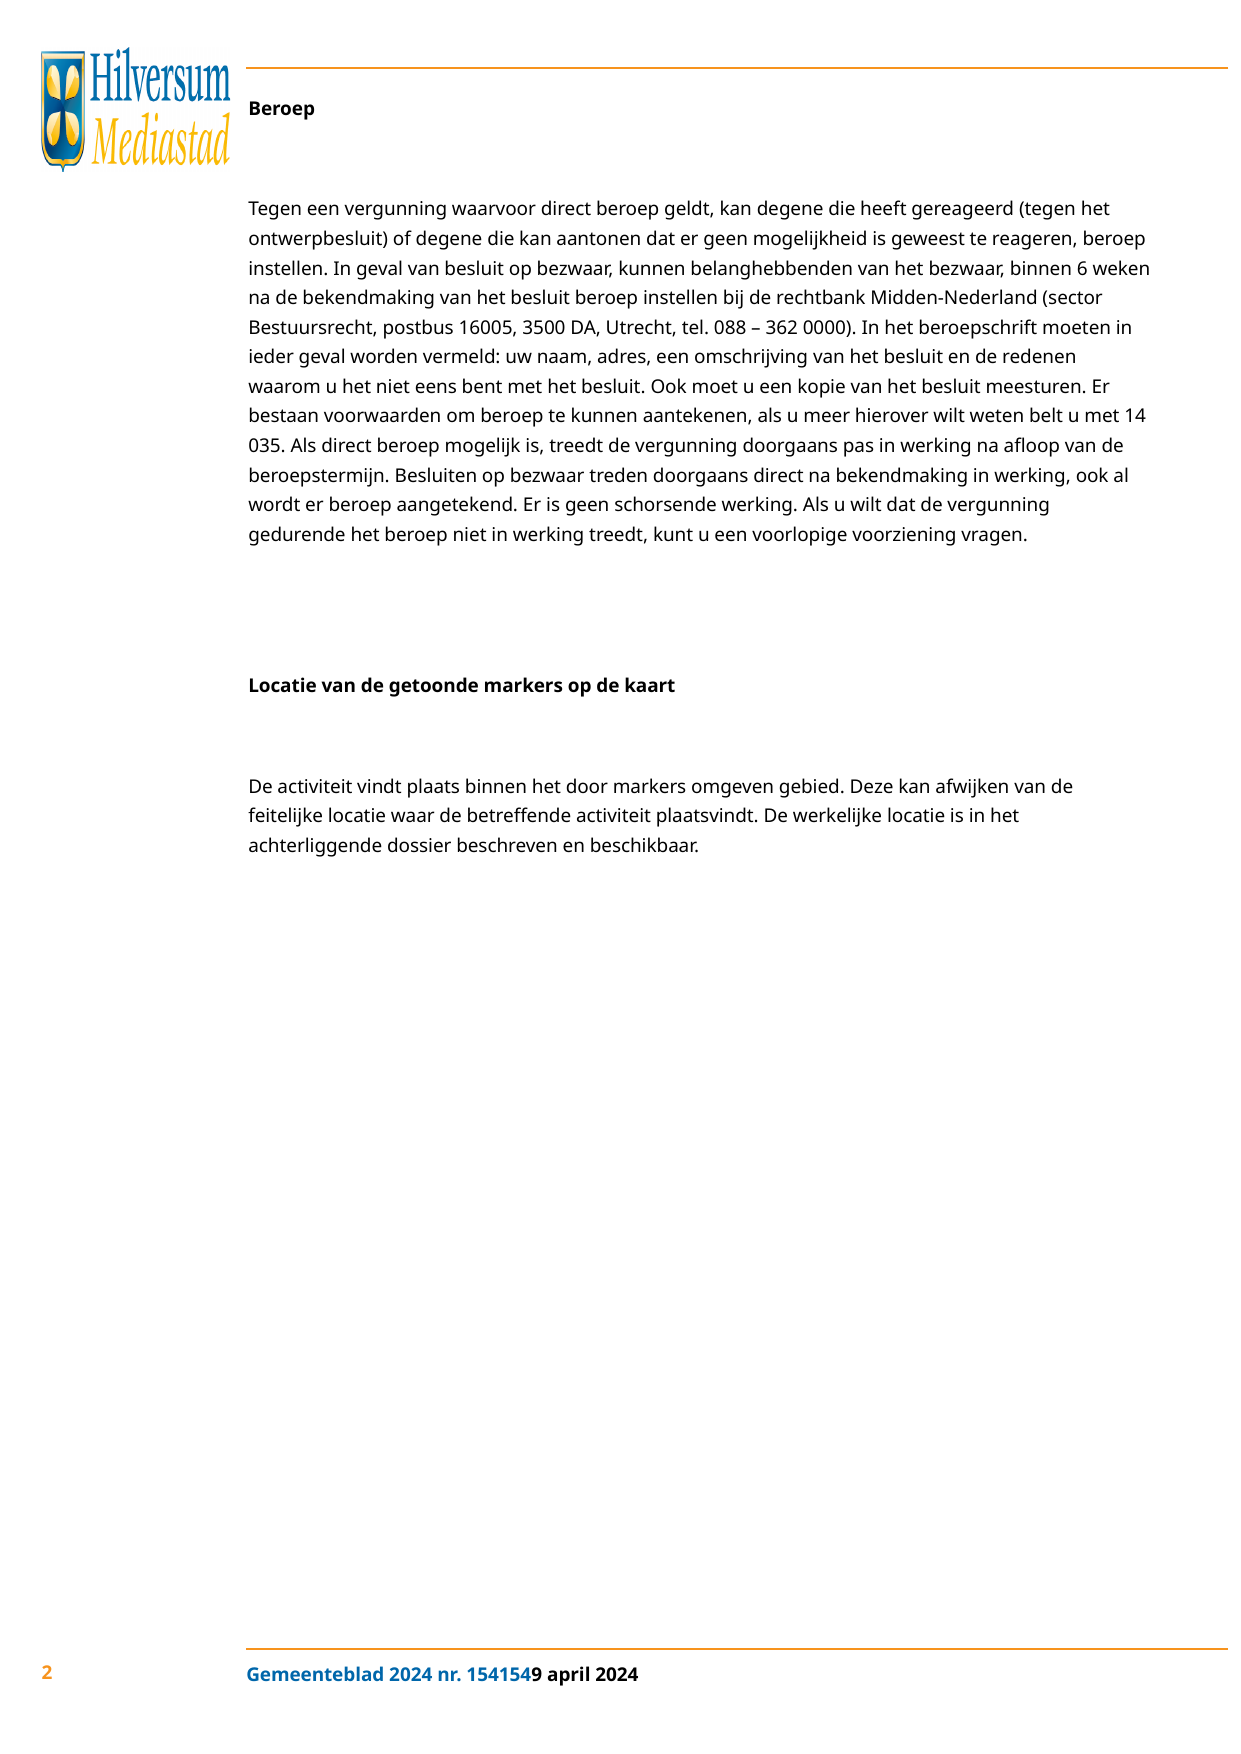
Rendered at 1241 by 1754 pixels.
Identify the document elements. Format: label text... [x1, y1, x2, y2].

text De activiteit vindt plaats binnen het door markers omgeven gebied. Deze kan afwijken van de feitelijke locatie waar de betreffende activiteit plaatsvindt. De werkelijke locatie is in het achterliggende dossier beschreven en beschikbaar. [248, 773, 1152, 858]
text Tegen een vergunning waarvoor direct beroep geldt, kan degene die heeft gereageerd (tegen het ontwerpbesluit) of degene die kan aantonen dat er geen mogelijkheid is geweest te reageren, beroep instellen. In geval van besluit op bezwaar, kunnen belanghebbenden van het bezwaar, binnen 6 weken na de bekendmaking van het besluit beroep instellen bij de rechtbank Midden-Nederland (sector Bestuursrecht, postbus 16005, 3500 DA, Utrecht, tel. 088 – 362 0000). In het beroepschrift moeten in ieder geval worden vermeld: uw naam, adres, een omschrijving van het besluit en de redenen waarom u het niet eens bent met het besluit. Ook moet u een kopie van het besluit meesturen. Er bestaan voorwaarden om beroep te kunnen aantekenen, als u meer hierover wilt weten belt u met 14 035. Als direct beroep mogelijk is, treedt de vergunning doorgaans pas in werking na afloop van de beroepstermijn. Besluiten op bezwaar treden doorgaans direct na bekendmaking in werking, ook al wordt er beroep aangetekend. Er is geen schorsende werking. Als u wilt dat de vergunning gedurende het beroep niet in werking treedt, kunt u een voorlopige voorziening vragen. [248, 196, 1152, 547]
picture [41, 47, 231, 172]
text Locatie van de getoonde markers op de kaart [248, 672, 1152, 698]
text Beroep [248, 95, 1152, 121]
